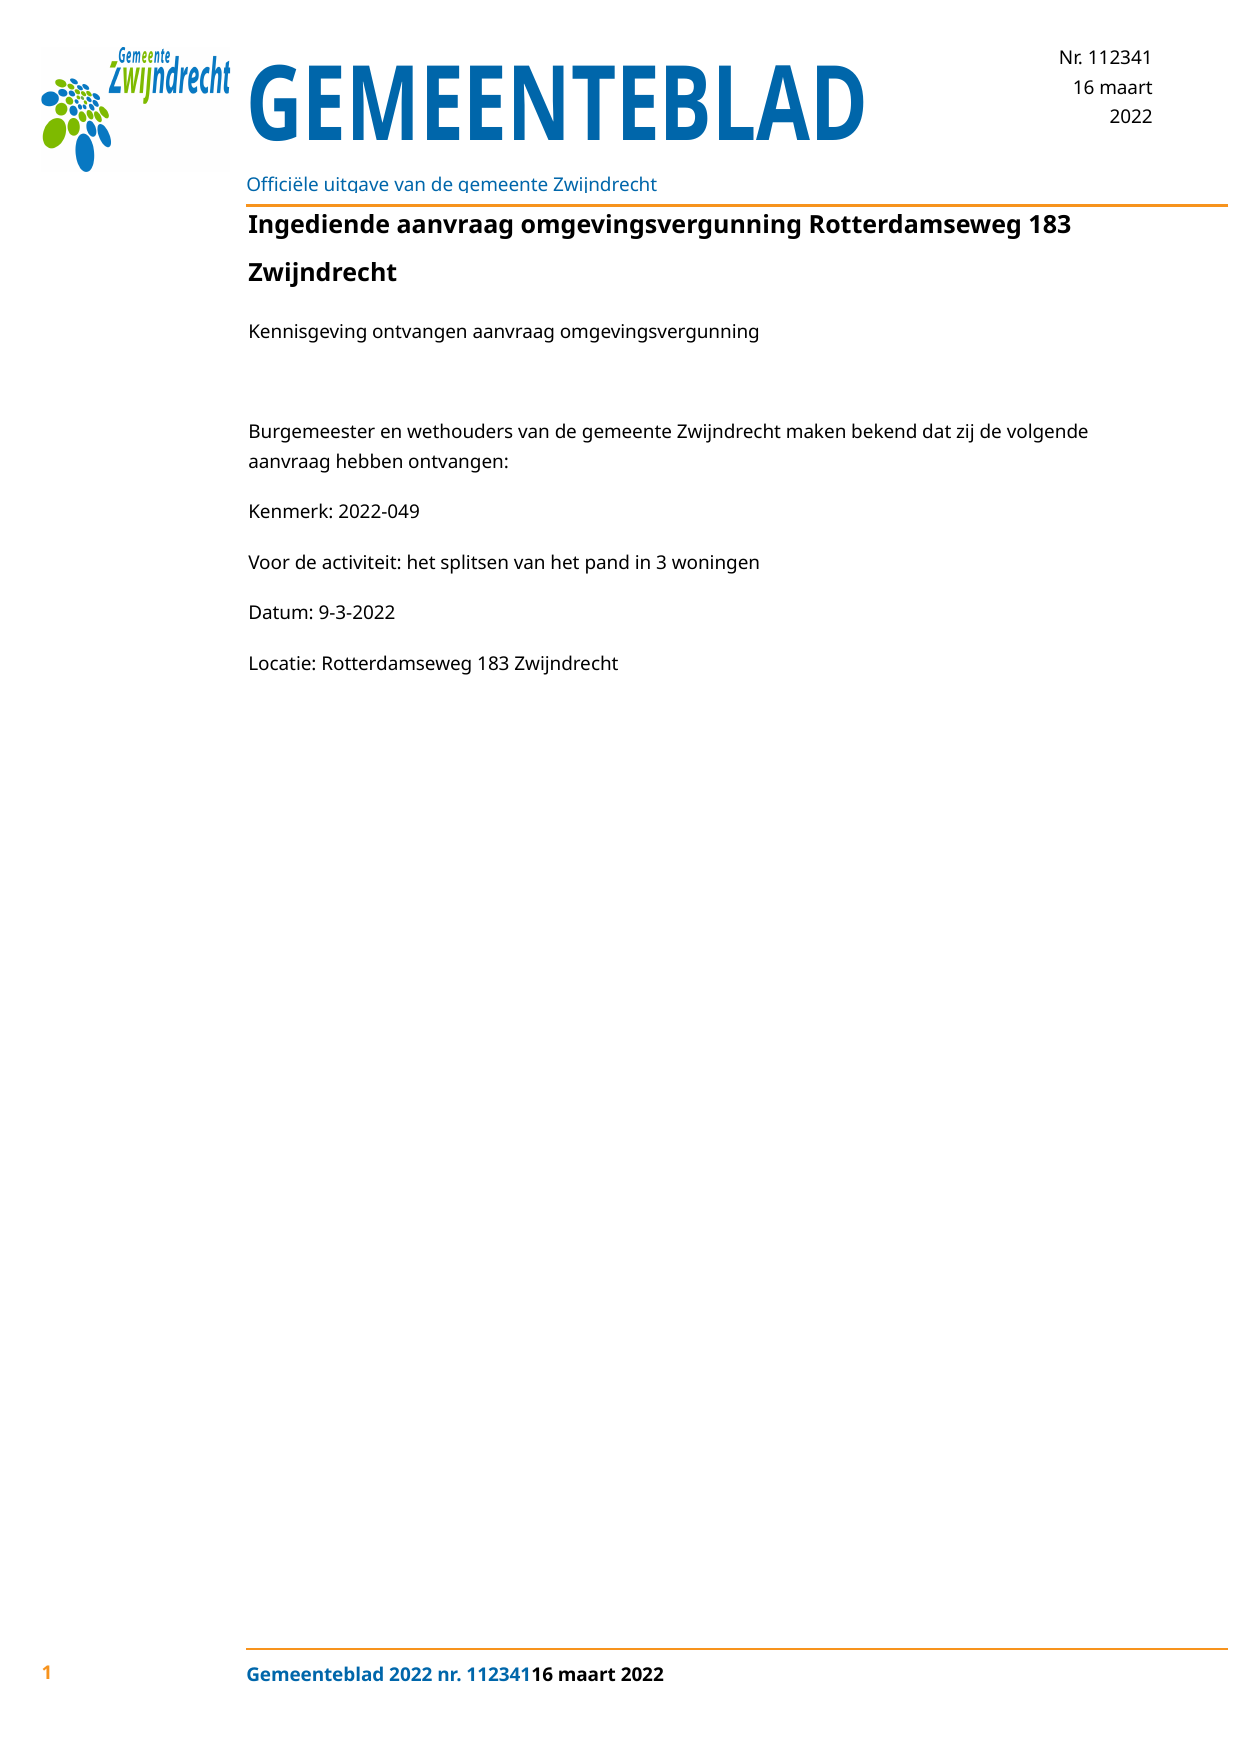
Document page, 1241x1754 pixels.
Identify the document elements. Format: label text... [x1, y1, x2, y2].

text Burgemeester en wethouders van de gemeente Zwijndrecht maken bekend dat zij de volgende aanvraag hebben ontvangen: [248, 419, 1152, 474]
text Locatie: Rotterdamseweg 183 Zwijndrecht [248, 650, 1152, 676]
text Kenmerk: 2022-049 [248, 499, 1152, 524]
picture [41, 47, 231, 172]
text Ingediende aanvraag omgevingsvergunning Rotterdamseweg 183 Zwijndrecht [248, 207, 1152, 288]
text Datum: 9-3-2022 [248, 599, 1152, 625]
text Kennisgeving ontvangen aanvraag omgevingsvergunning [248, 318, 1152, 344]
text Voor de activiteit: het splitsen van het pand in 3 woningen [248, 549, 1152, 575]
